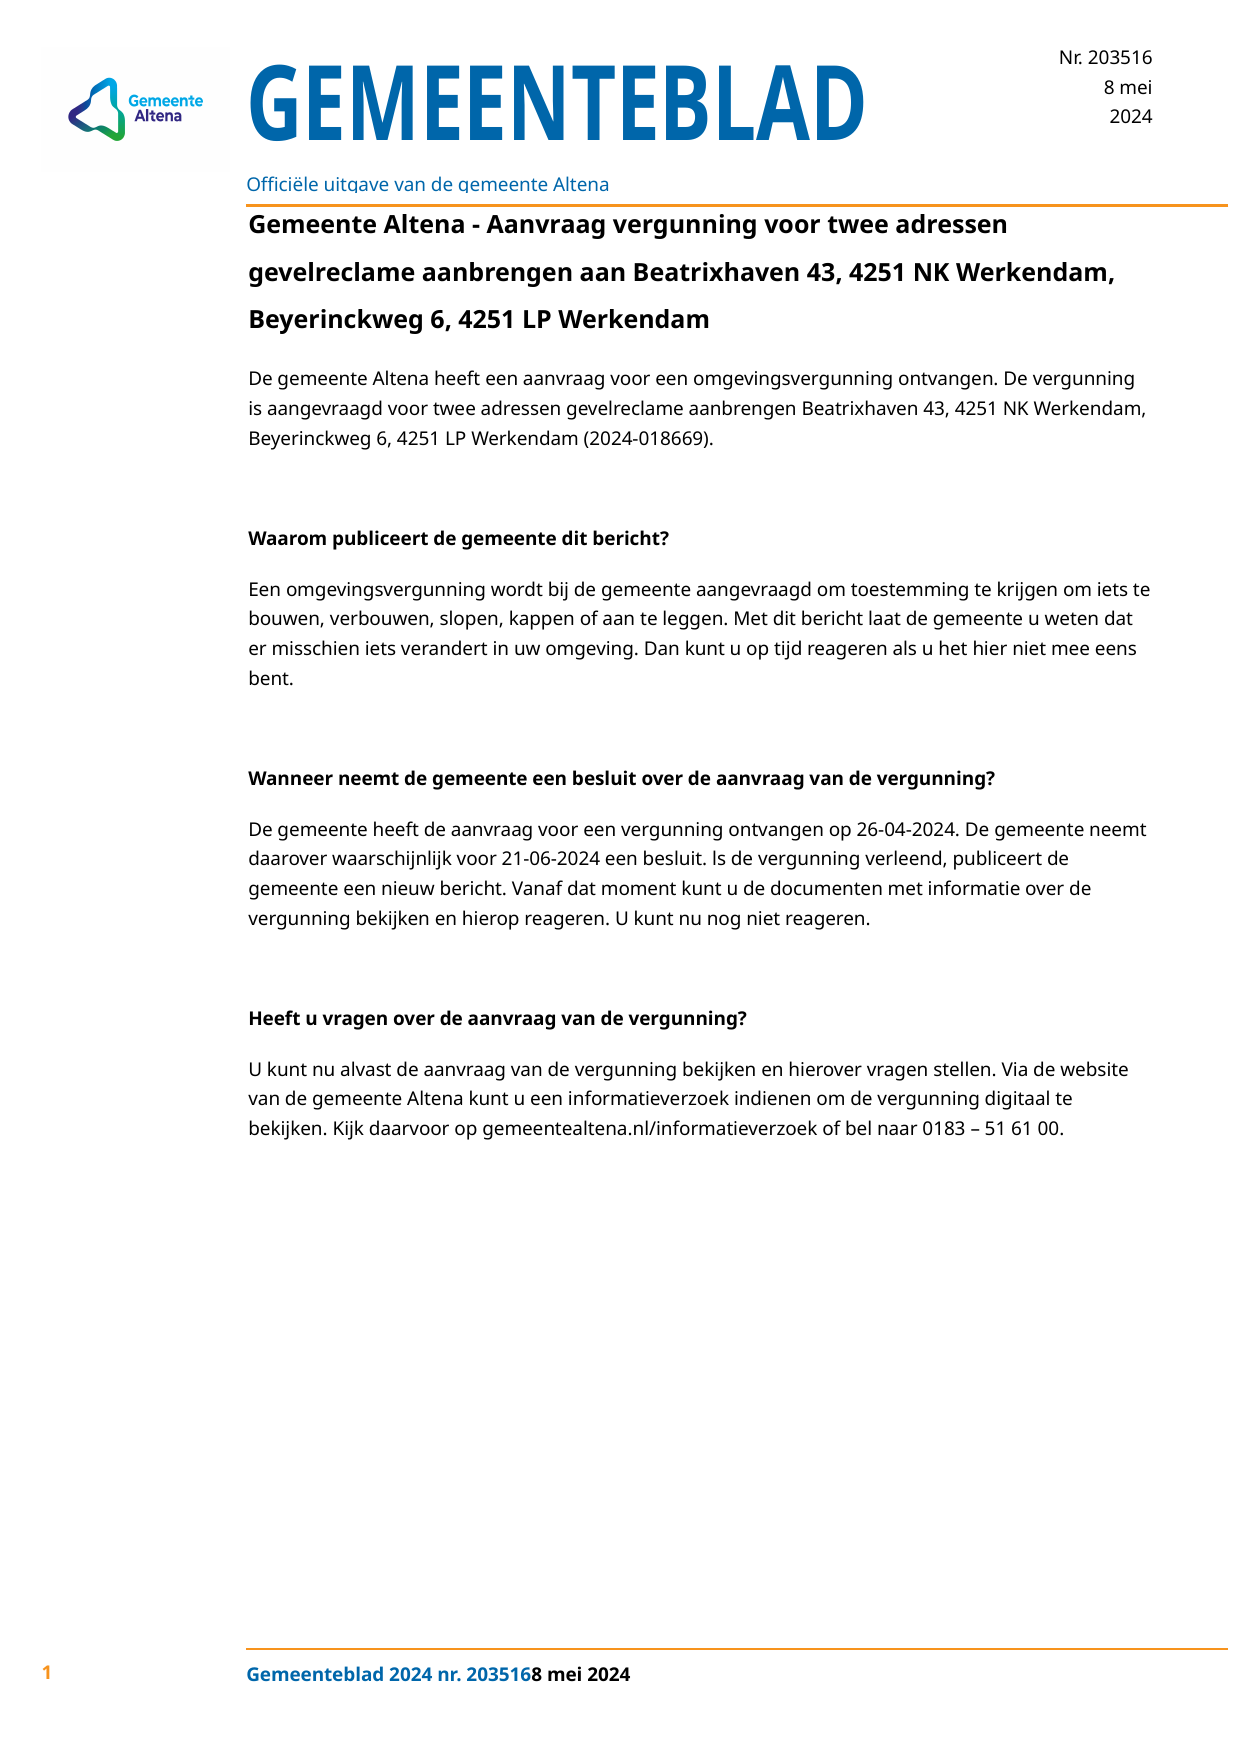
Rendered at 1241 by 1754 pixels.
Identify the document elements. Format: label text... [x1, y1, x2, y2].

text Wanneer neemt de gemeente een besluit over de aanvraag van de vergunning? [248, 766, 1152, 791]
picture [41, 47, 231, 172]
text Een omgevingsvergunning wordt bij de gemeente aangevraagd om toestemming te krijgen om iets te bouwen, verbouwen, slopen, kappen of aan te leggen. Met dit bericht laat de gemeente u weten dat er misschien iets verandert in uw omgeving. Dan kunt u op tijd reageren als u het hier niet mee eens bent. [248, 576, 1152, 690]
text De gemeente heeft de aanvraag voor een vergunning ontvangen op 26-04-2024. De gemeente neemt daarover waarschijnlijk voor 21-06-2024 een besluit. ls de vergunning verleend, publiceert de gemeente een nieuw bericht. Vanaf dat moment kunt u de documenten met informatie over de vergunning bekijken en hierop reageren. U kunt nu nog niet reageren. [248, 816, 1152, 930]
text Gemeente Altena - Aanvraag vergunning voor twee adressen gevelreclame aanbrengen aan Beatrixhaven 43, 4251 NK Werkendam, Beyerinckweg 6, 4251 LP Werkendam [248, 207, 1152, 336]
text De gemeente Altena heeft een aanvraag voor een omgevingsvergunning ontvangen. De vergunning is aangevraagd voor twee adressen gevelreclame aanbrengen Beatrixhaven 43, 4251 NK Werkendam, Beyerinckweg 6, 4251 LP Werkendam (2024-018669). [248, 366, 1152, 450]
text Waarom publiceert de gemeente dit bericht? [248, 526, 1152, 551]
text U kunt nu alvast de aanvraag van de vergunning bekijken en hierover vragen stellen. Via de website van de gemeente Altena kunt u een informatieverzoek indienen om de vergunning digitaal te bekijken. Kijk daarvoor op gemeentealtena.nl/informatieverzoek of bel naar 0183 – 51 61 00. [248, 1056, 1152, 1141]
text Heeft u vragen over de aanvraag van de vergunning? [248, 1006, 1152, 1031]
